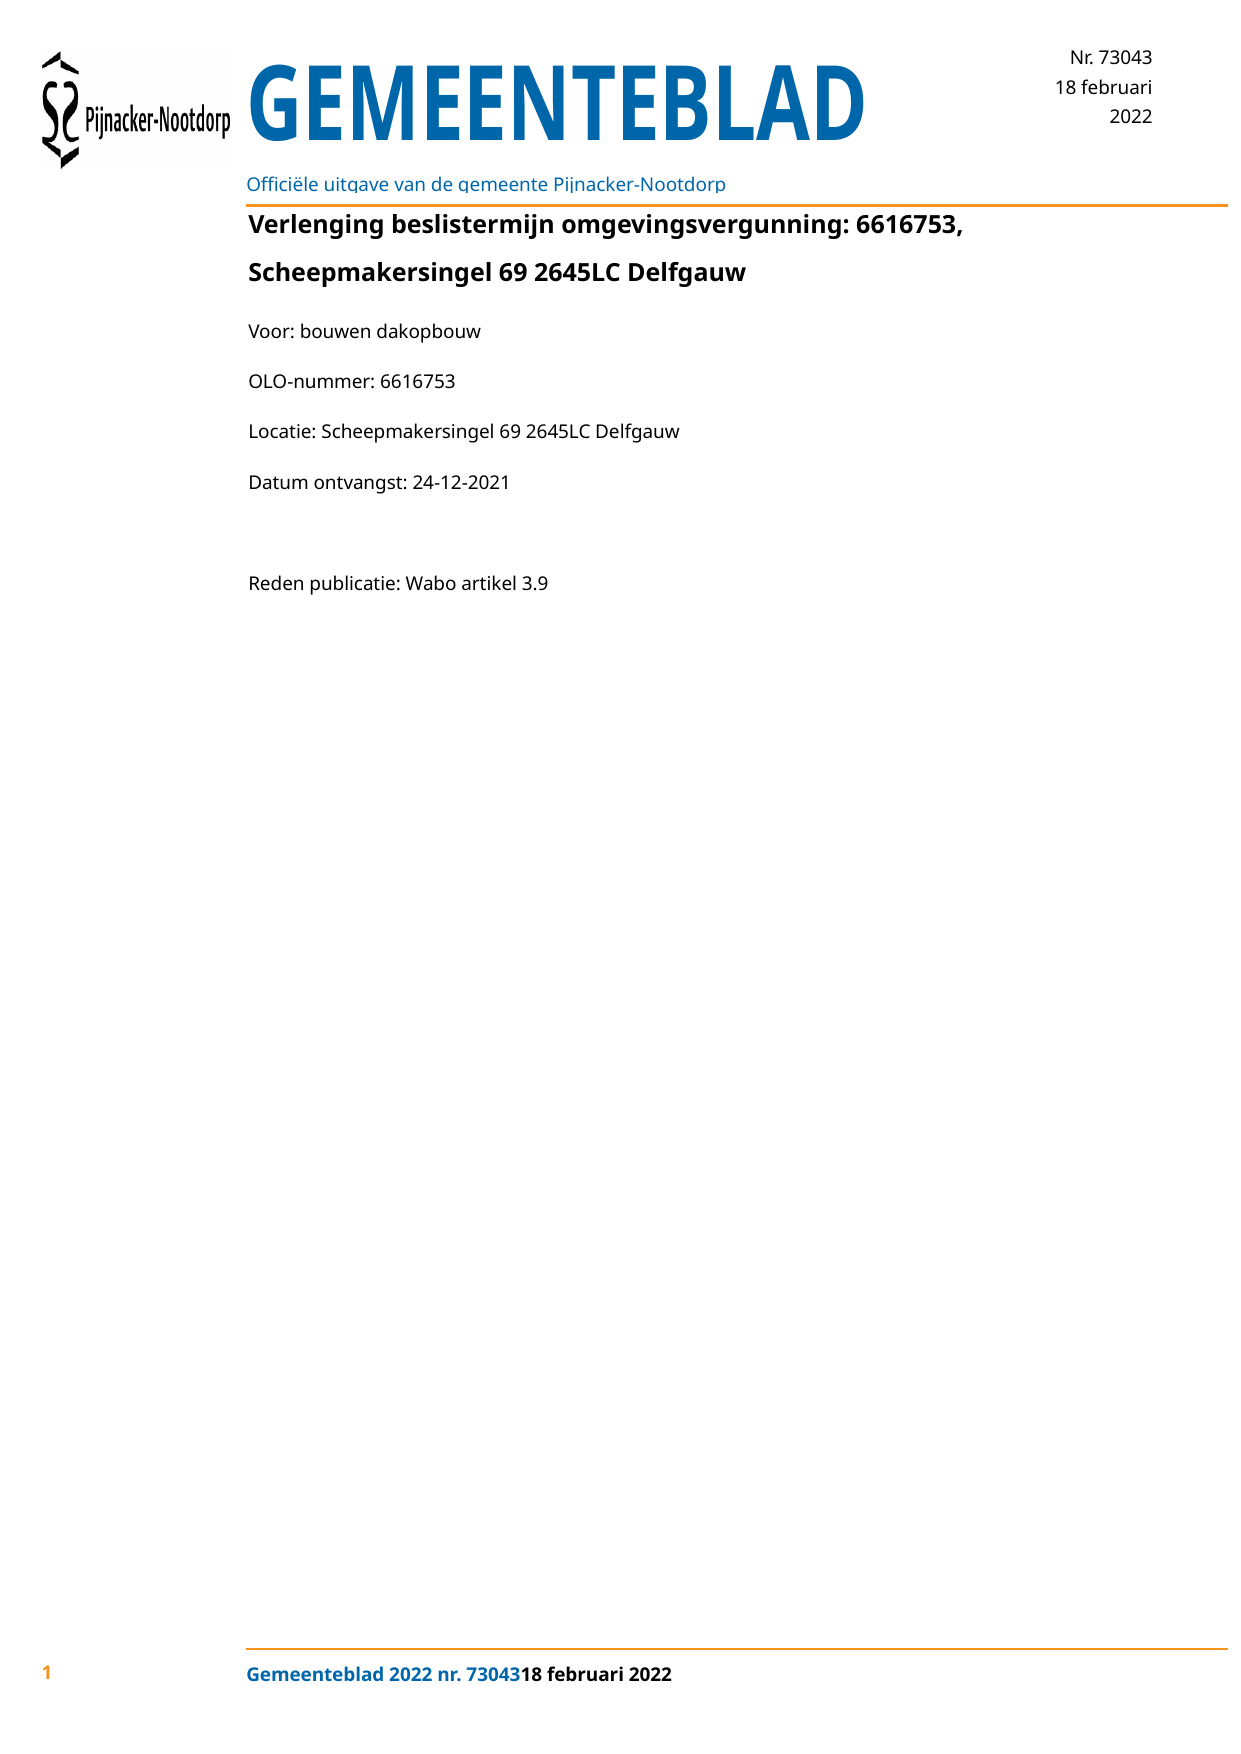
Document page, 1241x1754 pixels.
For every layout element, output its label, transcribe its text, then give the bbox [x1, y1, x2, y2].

text OLO-nummer: 6616753 [248, 368, 1152, 394]
text Voor: bouwen dakopbouw [248, 318, 1152, 344]
text Reden publicatie: Wabo artikel 3.9 [248, 570, 1152, 596]
text Verlenging beslistermijn omgevingsvergunning: 6616753, Scheepmakersingel 69 2645LC Delfgauw [248, 207, 1152, 288]
picture [41, 47, 231, 172]
text Datum ontvangst: 24-12-2021 [248, 469, 1152, 495]
text Locatie: Scheepmakersingel 69 2645LC Delfgauw [248, 419, 1152, 444]
